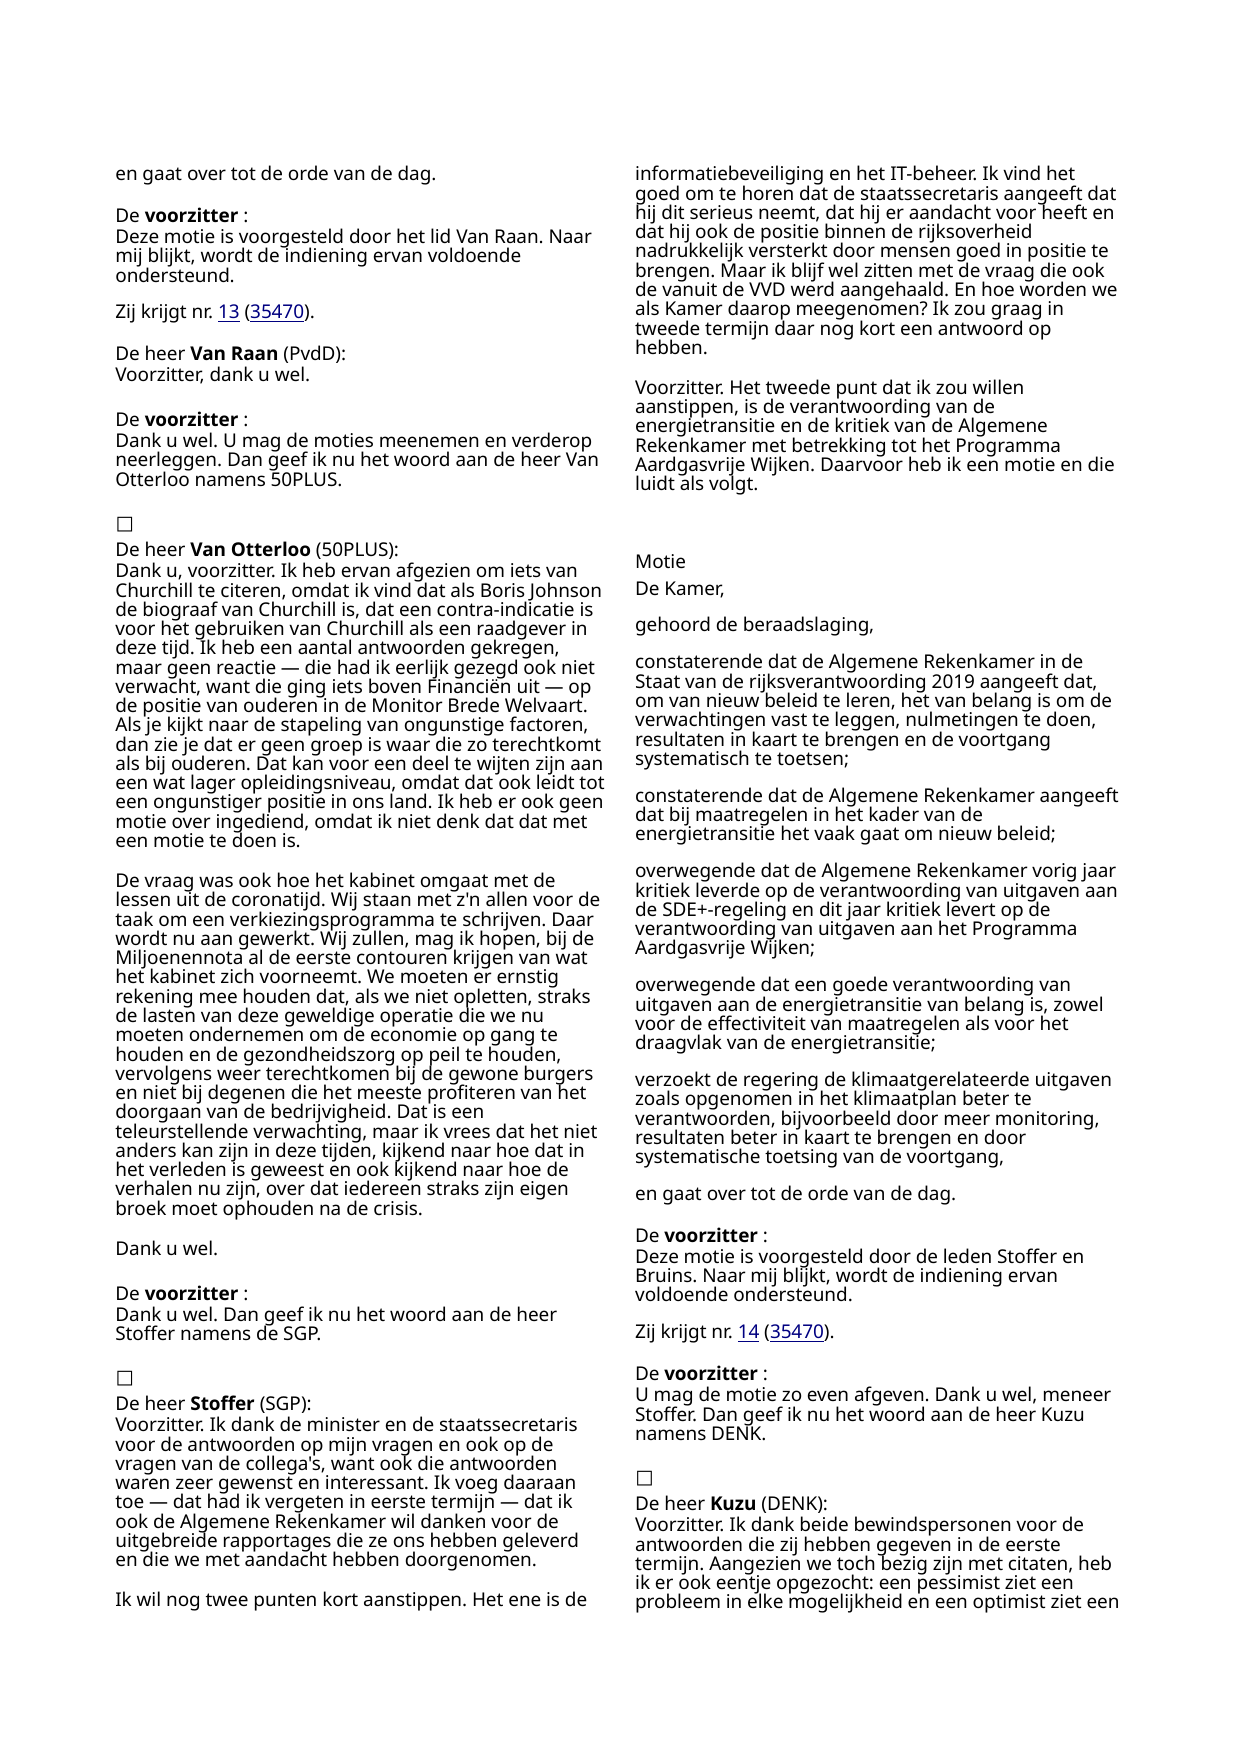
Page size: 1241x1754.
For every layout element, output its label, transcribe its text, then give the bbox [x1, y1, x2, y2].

text Ik wil nog twee punten kort aanstippen. Het ene is de [115, 1591, 605, 1611]
text Motie [635, 548, 1125, 573]
text De voorzitter : [115, 202, 605, 228]
text De vraag was ook hoe het kabinet omgaat met de lessen uit de coronatijd. Wij staan met z'n allen voor de taak om een verkiezingsprogramma te schrijven. Daar wordt nu aan gewerkt. Wij zullen, mag ik hopen, bij de Miljoenennota al de eerste contouren krijgen van wat het kabinet zich voorneemt. We moeten er ernstig rekening mee houden dat, als we niet opletten, straks de lasten van deze geweldige operatie die we nu moeten ondernemen om de economie op gang te houden en de gezondheidszorg op peil te houden, vervolgens weer terechtkomen bij de gewone burgers en niet bij degenen die het meeste profiteren van het doorgaan van de bedrijvigheid. Dat is een teleurstellende verwachting, maar ik vrees dat het niet anders kan zijn in deze tijden, kijkend naar hoe dat in het verleden is geweest en ook kijkend naar hoe de verhalen nu zijn, over dat iedereen straks zijn eigen broek moet ophouden na de crisis. [115, 872, 605, 1219]
text De heer Van Otterloo (50PLUS): [115, 537, 605, 562]
text De voorzitter : [115, 406, 605, 432]
text De voorzitter : [635, 1222, 1125, 1248]
text De Kamer, [635, 579, 1125, 599]
text en gaat over tot de orde van de dag. [635, 1185, 1125, 1204]
text Zij krijgt nr. 13 (35470). [115, 303, 605, 323]
text U mag de motie zo even afgeven. Dank u wel, meneer Stoffer. Dan geef ik nu het woord aan de heer Kuzu namens DENK. [635, 1386, 1125, 1444]
text Deze motie is voorgesteld door het lid Van Raan. Naar mij blijkt, wordt de indiening ervan voldoende ondersteund. [115, 228, 605, 286]
text Dank u, voorzitter. Ik heb ervan afgezien om iets van Churchill te citeren, omdat ik vind dat als Boris Johnson de biograaf van Churchill is, dat een contra-indicatie is voor het gebruiken van Churchill als een raadgever in deze tijd. Ik heb een aantal antwoorden gekregen, maar geen reactie — die had ik eerlijk gezegd ook niet verwacht, want die ging iets boven Financiën uit — op de positie van ouderen in de Monitor Brede Welvaart. Als je kijkt naar de stapeling van ongunstige factoren, dan zie je dat er geen groep is waar die zo terechtkomt als bij ouderen. Dat kan voor een deel te wijten zijn aan een wat lager opleidingsniveau, omdat dat ook leidt tot een ongunstiger positie in ons land. Ik heb er ook geen motie over ingediend, omdat ik niet denk dat dat met een motie te doen is. [115, 562, 605, 851]
text Voorzitter. Ik dank de minister en de staatssecretaris voor de antwoorden op mijn vragen en ook op de vragen van de collega's, want ook die antwoorden waren zeer gewenst en interessant. Ik voeg daaraan toe — dat had ik vergeten in eerste termijn — dat ik ook de Algemene Rekenkamer wil danken voor de uitgebreide rapportages die ze ons hebben geleverd en die we met aandacht hebben doorgenomen. [115, 1416, 605, 1571]
text Dank u wel. U mag de moties meenemen en verderop neerleggen. Dan geef ik nu het woord aan de heer Van Otterloo namens 50PLUS. [115, 432, 605, 490]
text Voorzitter, dank u wel. [115, 366, 605, 386]
text verzoekt de regering de klimaatgerelateerde uitgaven zoals opgenomen in het klimaatplan beter te verantwoorden, bijvoorbeeld door meer monitoring, resultaten beter in kaart te brengen en door systematische toetsing van de voortgang, [635, 1071, 1125, 1167]
text ⬜ [115, 511, 605, 537]
text Voorzitter. Ik dank beide bewindspersonen voor de antwoorden die zij hebben gegeven in de eerste termijn. Aangezien we toch bezig zijn met citaten, heb ik er ook eentje opgezocht: een pessimist ziet een probleem in elke mogelijkheid en een optimist ziet een [635, 1516, 1125, 1613]
text gehoord de beraadslaging, [635, 616, 1125, 636]
text Deze motie is voorgesteld door de leden Stoffer en Bruins. Naar mij blijkt, wordt de indiening ervan voldoende ondersteund. [635, 1248, 1125, 1306]
text De heer Van Raan (PvdD): [115, 341, 605, 366]
text overwegende dat de Algemene Rekenkamer vorig jaar kritiek leverde op de verantwoording van uitgaven aan de SDE+-regeling en dit jaar kritiek levert op de verantwoording van uitgaven aan het Programma Aardgasvrije Wijken; [635, 862, 1125, 959]
text De heer Kuzu (DENK): [635, 1491, 1125, 1516]
text constaterende dat de Algemene Rekenkamer aangeeft dat bij maatregelen in het kader van de energietransitie het vaak gaat om nieuw beleid; [635, 787, 1125, 844]
text informatiebeveiliging en het IT-beheer. Ik vind het goed om te horen dat de staatssecretaris aangeeft dat hij dit serieus neemt, dat hij er aandacht voor heeft en dat hij ook de positie binnen de rijksoverheid nadrukkelijk versterkt door mensen goed in positie te brengen. Maar ik blijf wel zitten met de vraag die ook de vanuit de VVD werd aangehaald. En hoe worden we als Kamer daarop meegenomen? Ik zou graag in tweede termijn daar nog kort een antwoord op hebben. [635, 165, 1125, 358]
text De voorzitter : [115, 1280, 605, 1306]
text Voorzitter. Het tweede punt dat ik zou willen aanstippen, is de verantwoording van de energietransitie en de kritiek van de Algemene Rekenkamer met betrekking tot het Programma Aardgasvrije Wijken. Daarvoor heb ik een motie en die luidt als volgt. [635, 379, 1125, 494]
text ⬜ [115, 1365, 605, 1391]
text en gaat over tot de orde van de dag. [115, 165, 605, 184]
text overwegende dat een goede verantwoording van uitgaven aan de energietransitie van belang is, zowel voor de effectiviteit van maatregelen als voor het draagvlak van de energietransitie; [635, 976, 1125, 1053]
text ⬜ [635, 1465, 1125, 1491]
text De voorzitter : [635, 1361, 1125, 1386]
text Dank u wel. Dan geef ik nu het woord aan de heer Stoffer namens de SGP. [115, 1306, 605, 1344]
text Zij krijgt nr. 14 (35470). [635, 1323, 1125, 1343]
text De heer Stoffer (SGP): [115, 1391, 605, 1416]
text constaterende dat de Algemene Rekenkamer in de Staat van de rijksverantwoording 2019 aangeeft dat, om van nieuw beleid te leren, het van belang is om de verwachtingen vast te leggen, nulmetingen te doen, resultaten in kaart te brengen en de voortgang systematisch te toetsen; [635, 653, 1125, 769]
text Dank u wel. [115, 1240, 605, 1259]
